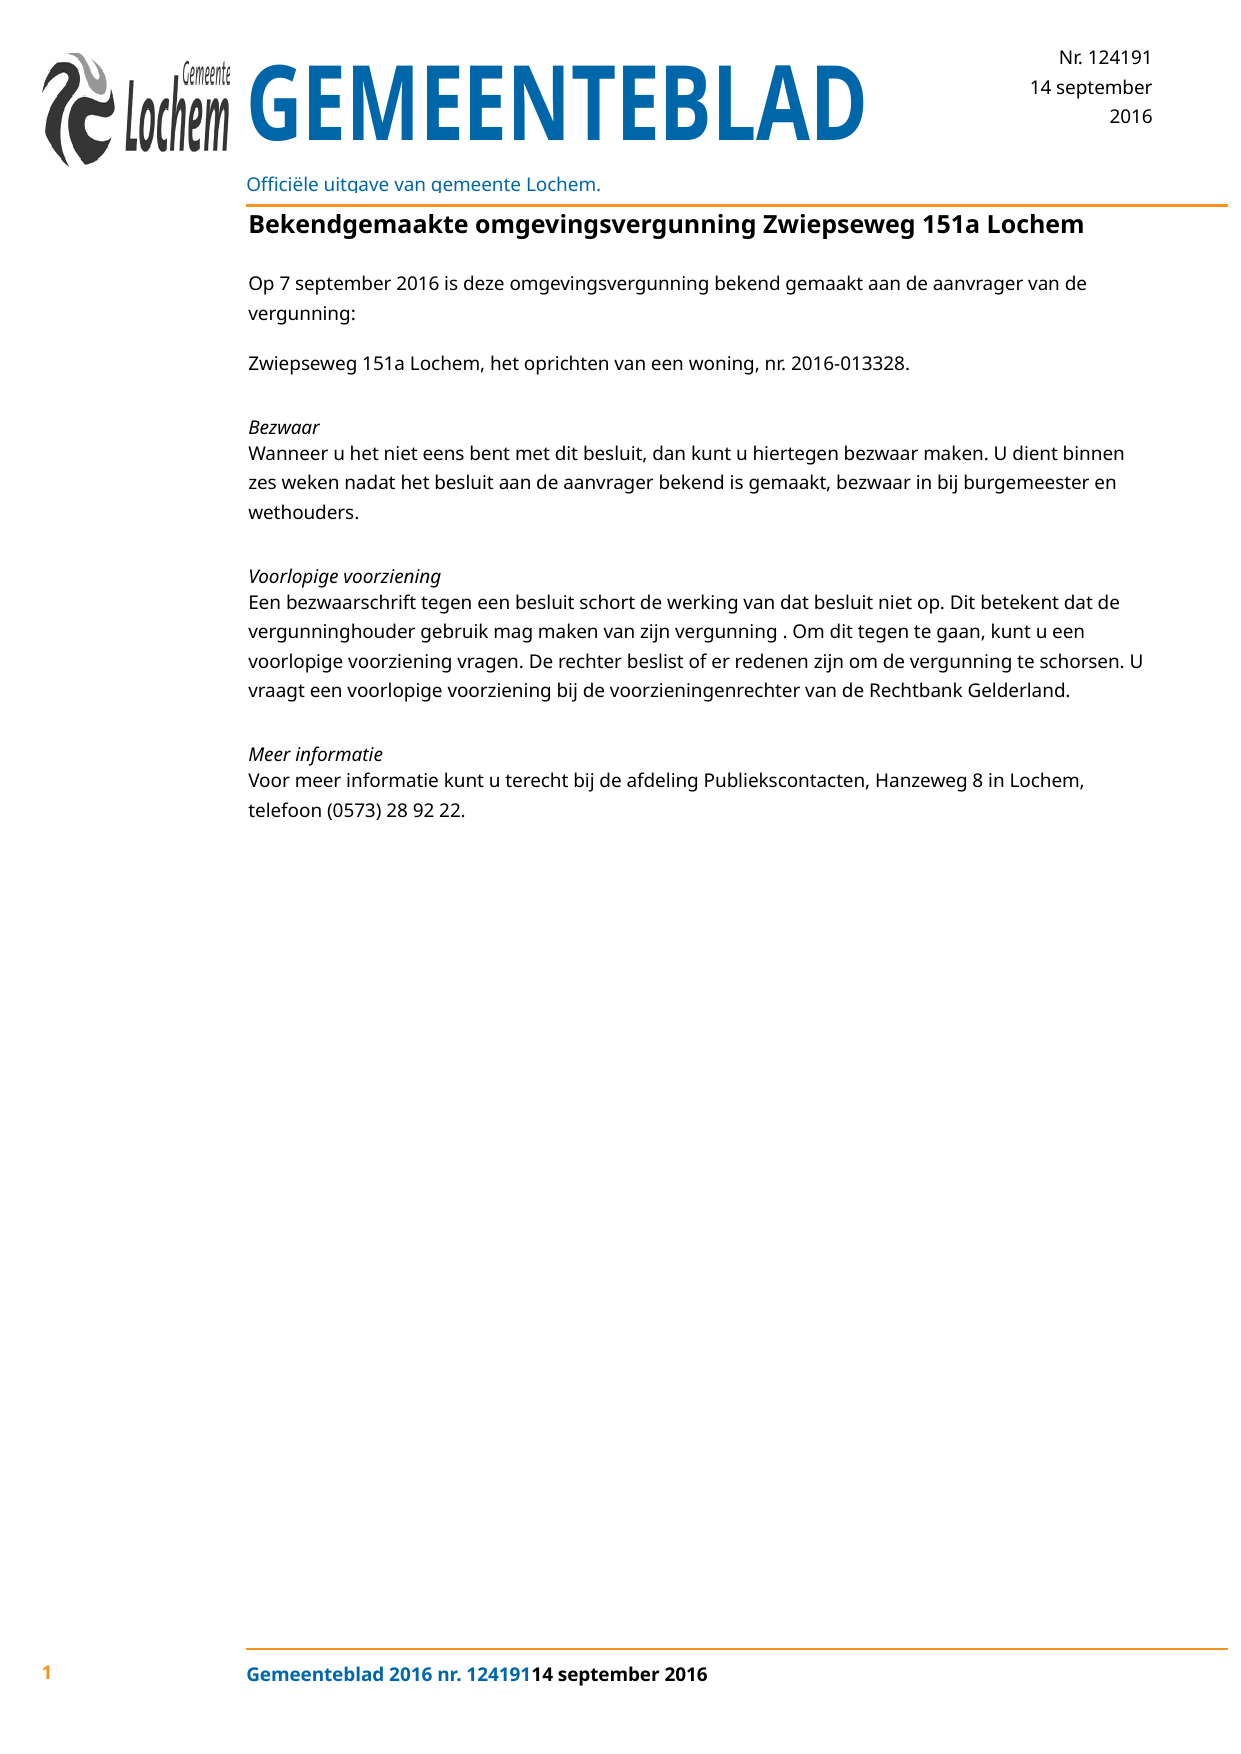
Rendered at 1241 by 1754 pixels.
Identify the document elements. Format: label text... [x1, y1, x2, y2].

text Voorlopige voorziening [248, 563, 1152, 589]
text Bezwaar [248, 414, 1152, 440]
text Wanneer u het niet eens bent met dit besluit, dan kunt u hiertegen bezwaar maken. U dient binnen zes weken nadat het besluit aan de aanvrager bekend is gemaakt, bezwaar in bij burgemeester en wethouders. [248, 440, 1152, 525]
text Meer informatie [248, 742, 1152, 767]
text Voor meer informatie kunt u terecht bij de afdeling Publiekscontacten, Hanzeweg 8 in Lochem, telefoon (0573) 28 92 22. [248, 767, 1152, 823]
text Zwiepseweg 151a Lochem, het oprichten van een woning, nr. 2016-013328. [248, 350, 1152, 376]
text Op 7 september 2016 is deze omgevingsvergunning bekend gemaakt aan de aanvrager van de vergunning: [248, 270, 1152, 326]
picture [41, 47, 231, 172]
text Een bezwaarschrift tegen een besluit schort de werking van dat besluit niet op. Dit betekent dat de vergunninghouder gebruik mag maken van zijn vergunning . Om dit tegen te gaan, kunt u een voorlopige voorziening vragen. De rechter beslist of er redenen zijn om de vergunning te schorsen. U vraagt een voorlopige voorziening bij de voorzieningenrechter van de Rechtbank Gelderland. [248, 589, 1152, 703]
text Bekendgemaakte omgevingsvergunning Zwiepseweg 151a Lochem [248, 207, 1152, 241]
